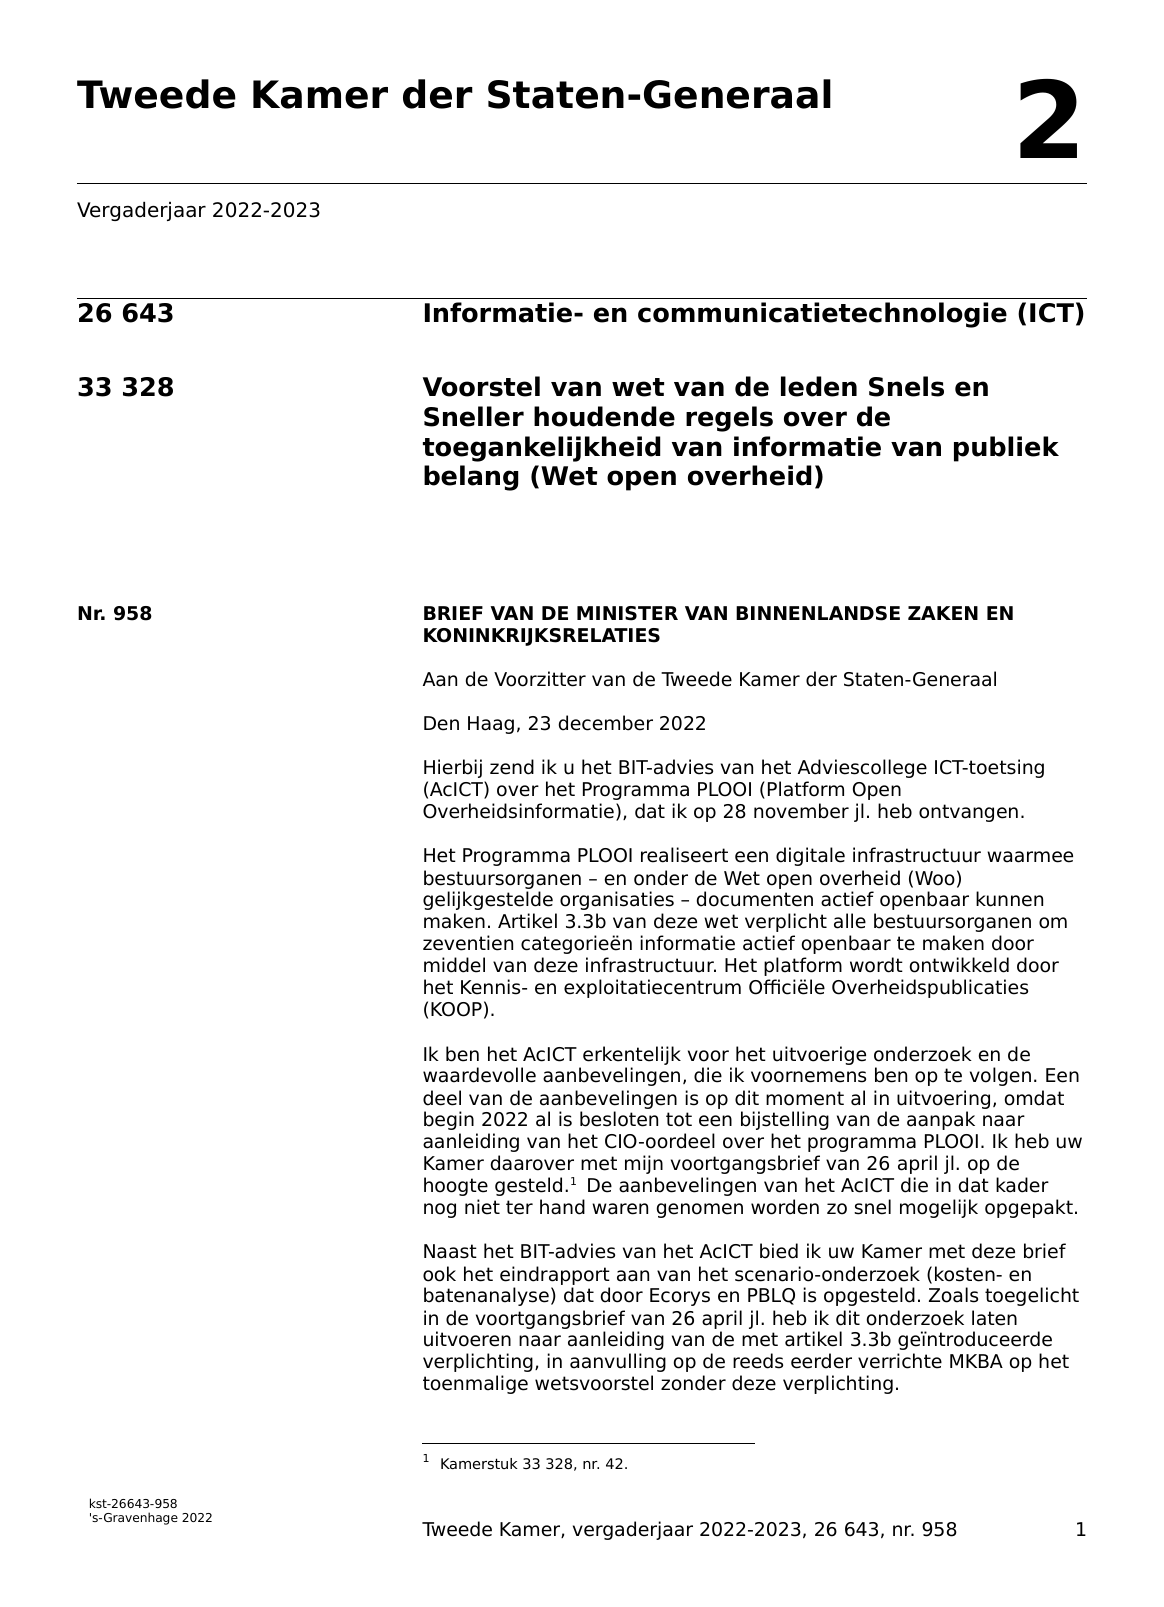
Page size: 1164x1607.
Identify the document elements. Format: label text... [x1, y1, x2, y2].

subtitle Nr. 958 BRIEF VAN DE MINISTER VAN BINNENLANDSE ZAKEN EN KONINKRIJKSRELATIES [77, 603, 1087, 647]
text Het Programma PLOOI realiseert een digitale infrastructuur waarmee bestuursorganen – en onder de Wet open overheid (Woo) gelijkgestelde organisaties – documenten actief openbaar kunnen maken. Artikel 3.3b van deze wet verplicht alle bestuursorganen om zeventien categorieën informatie actief openbaar te maken door middel van deze infrastructuur. Het platform wordt ontwikkeld door het Kennis- en exploitatiecentrum Officiële Overheidspublicaties (KOOP). [422, 845, 1087, 1021]
text Naast het BIT-advies van het AcICT bied ik uw Kamer met deze brief ook het eindrapport aan van het scenario-onderzoek (kosten- en batenanalyse) dat door Ecorys en PBLQ is opgesteld. Zoals toegelicht in de voortgangsbrief van 26 april jl. heb ik dit onderzoek laten uitvoeren naar aanleiding van de met artikel 3.3b geïntroduceerde verplichting, in aanvulling op de reeds eerder verrichte MKBA op het toenmalige wetsvoorstel zonder deze verplichting. [422, 1241, 1087, 1395]
subtitle 26 643 Informatie- en communicatietechnologie (ICT) [77, 299, 1087, 329]
table_cell Vergaderjaar 2022-2023 [77, 184, 1087, 298]
text kst-26643-958 [88, 1497, 323, 1511]
text 's-Gravenhage 2022 [88, 1511, 323, 1525]
subtitle 33 328 Voorstel van wet van de leden Snels en Sneller houdende regels over de toegankelijkheid van informatie van publiek belang (Wet open overheid) [77, 373, 1087, 492]
text Hierbij zend ik u het BIT-advies van het Adviescollege ICT-toetsing (AcICT) over het Programma PLOOI (Platform Open Overheidsinformatie), dat ik op 28 november jl. heb ontvangen. [422, 757, 1087, 823]
text Kamerstuk 33 328, nr. 42. [422, 1452, 1087, 1474]
text Aan de Voorzitter van de Tweede Kamer der Staten-Generaal [422, 669, 1087, 691]
table_header 2 [886, 59, 1087, 183]
text Den Haag, 23 december 2022 [422, 713, 1087, 735]
text Ik ben het AcICT erkentelijk voor het uitvoerige onderzoek en de waardevolle aanbevelingen, die ik voornemens ben op te volgen. Een deel van de aanbevelingen is op dit moment al in uitvoering, omdat begin 2022 al is besloten tot een bijstelling van de aanpak naar aanleiding van het CIO-oordeel over het programma PLOOI. Ik heb uw Kamer daarover met mijn voortgangsbrief van 26 april jl. op de hoogte gesteld. De aanbevelingen van het AcICT die in dat kader nog niet ter hand waren genomen worden zo snel mogelijk opgepakt. [422, 1043, 1087, 1219]
table_header Tweede Kamer der Staten-Generaal [77, 59, 886, 183]
